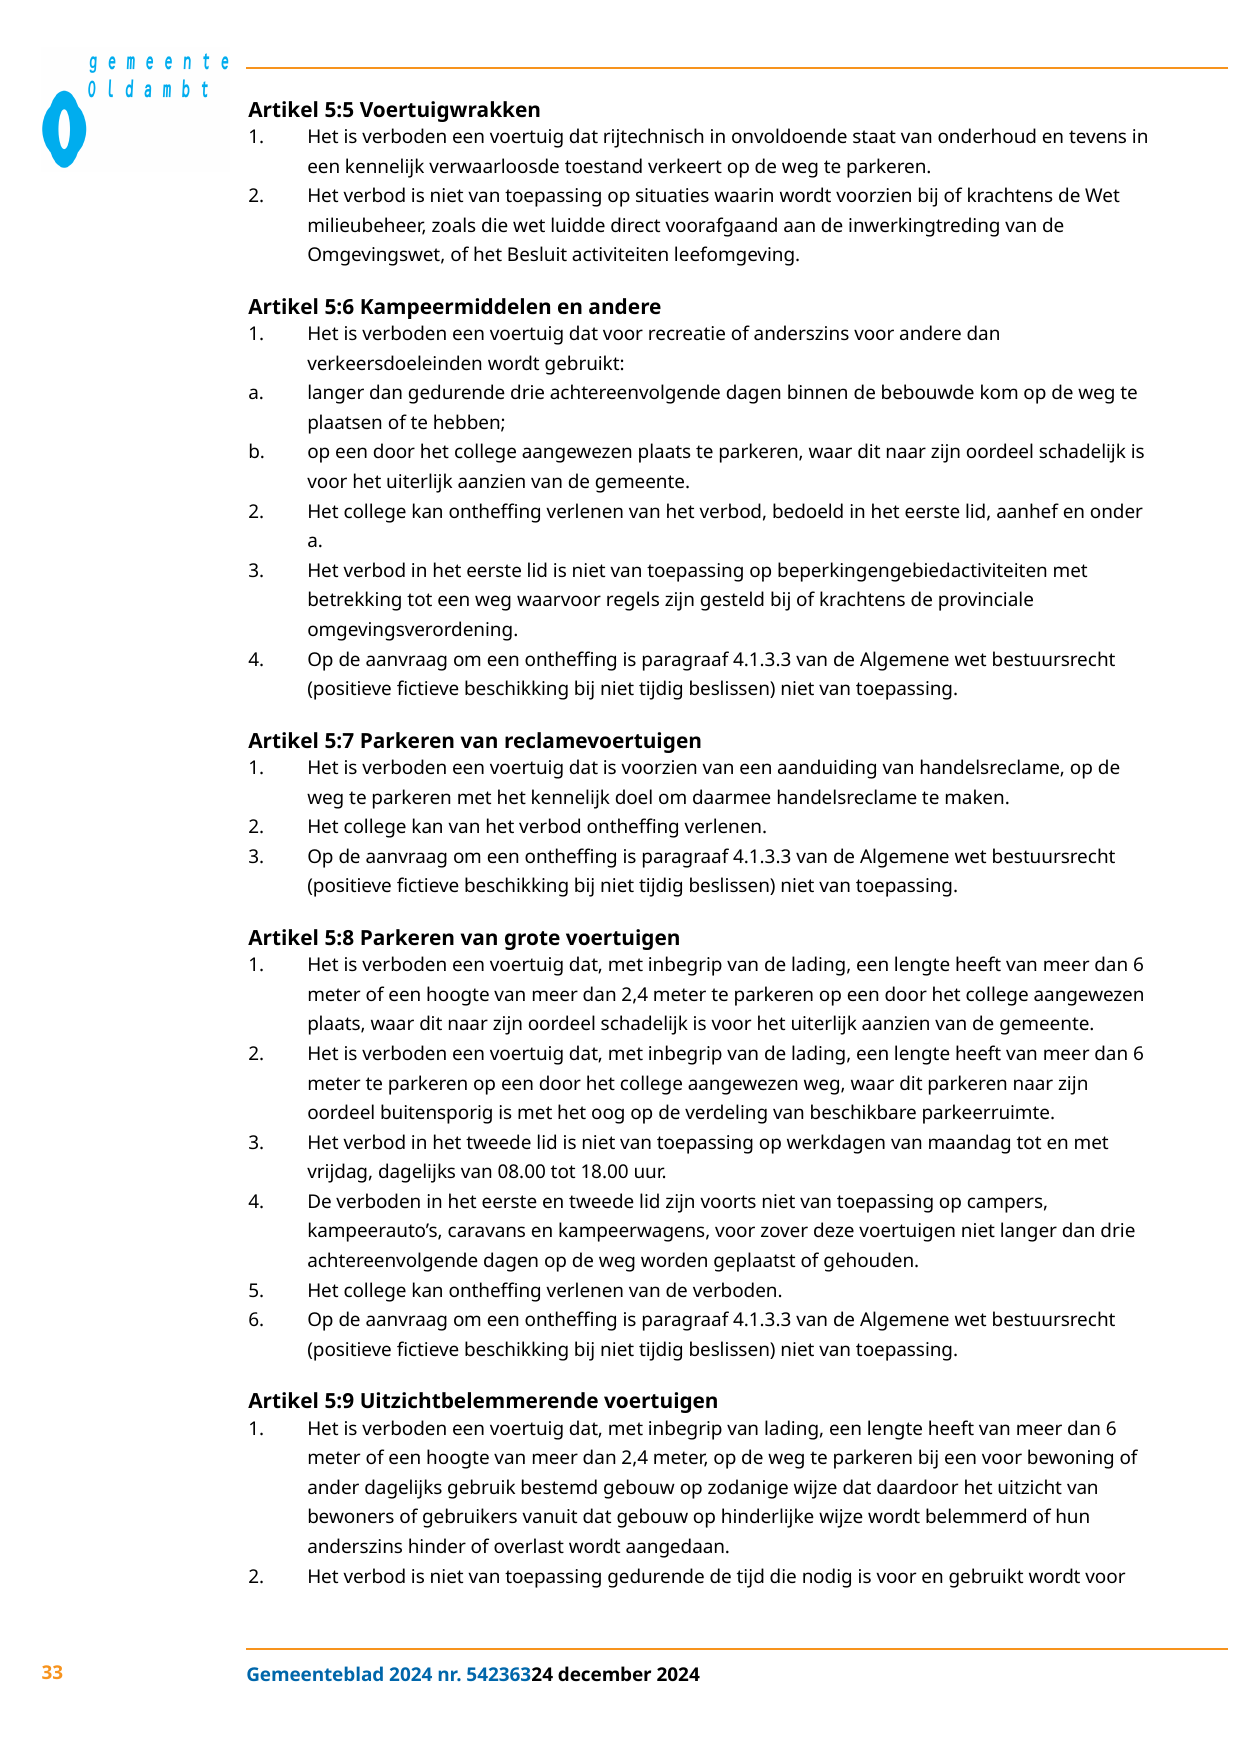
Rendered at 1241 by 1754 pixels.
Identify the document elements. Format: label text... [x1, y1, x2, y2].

text Artikel 5:5 Voertuigwrakken [248, 95, 1152, 123]
list De verboden in het eerste en tweede lid zijn voorts niet van toepassing op campers, kampeerauto’s, caravans en kampeerwagens, voor zover deze voertuigen niet langer dan drie achtereenvolgende dagen op de weg worden geplaatst of gehouden. [248, 1188, 1152, 1273]
list Het is verboden een voertuig dat voor recreatie of anderszins voor andere dan verkeersdoeleinden wordt gebruikt: [248, 320, 1152, 376]
list Het verbod is niet van toepassing op situaties waarin wordt voorzien bij of krachtens de Wet milieubeheer, zoals die wet luidde direct voorafgaand aan de inwerkingtreding van de Omgevingswet, of het Besluit activiteiten leefomgeving. [248, 182, 1152, 267]
list Het is verboden een voertuig dat, met inbegrip van lading, een lengte heeft van meer dan 6 meter of een hoogte van meer dan 2,4 meter, op de weg te parkeren bij een voor bewoning of ander dagelijks gebruik bestemd gebouw op zodanige wijze dat daardoor het uitzicht van bewoners of gebruikers vanuit dat gebouw op hinderlijke wijze wordt belemmerd of hun anderszins hinder of overlast wordt aangedaan. [248, 1415, 1152, 1559]
list Het verbod in het eerste lid is niet van toepassing op beperkingengebiedactiviteiten met betrekking tot een weg waarvoor regels zijn gesteld bij of krachtens de provinciale omgevingsverordening. [248, 557, 1152, 642]
list Het is verboden een voertuig dat, met inbegrip van de lading, een lengte heeft van meer dan 6 meter te parkeren op een door het college aangewezen weg, waar dit parkeren naar zijn oordeel buitensporig is met het oog op de verdeling van beschikbare parkeerruimte. [248, 1040, 1152, 1125]
list Het is verboden een voertuig dat is voorzien van een aanduiding van handelsreclame, op de weg te parkeren met het kennelijk doel om daarmee handelsreclame te maken. [248, 754, 1152, 809]
list Het is verboden een voertuig dat, met inbegrip van de lading, een lengte heeft van meer dan 6 meter of een hoogte van meer dan 2,4 meter te parkeren op een door het college aangewezen plaats, waar dit naar zijn oordeel schadelijk is voor het uiterlijk aanzien van de gemeente. [248, 951, 1152, 1036]
text Artikel 5:6 Kampeermiddelen en andere [248, 292, 1152, 320]
picture [41, 47, 231, 172]
list op een door het college aangewezen plaats te parkeren, waar dit naar zijn oordeel schadelijk is voor het uiterlijk aanzien van de gemeente. [248, 439, 1152, 494]
list Het college kan van het verbod ontheffing verlenen. [248, 813, 1152, 839]
text Artikel 5:8 Parkeren van grote voertuigen [248, 923, 1152, 951]
list Op de aanvraag om een ontheffing is paragraaf 4.1.3.3 van de Algemene wet bestuursrecht (positieve fictieve beschikking bij niet tijdig beslissen) niet van toepassing. [248, 646, 1152, 701]
list Het college kan ontheffing verlenen van de verboden. [248, 1277, 1152, 1303]
list Het verbod is niet van toepassing gedurende de tijd die nodig is voor en gebruikt wordt voor [248, 1563, 1152, 1588]
list Het is verboden een voertuig dat rijtechnisch in onvoldoende staat van onderhoud en tevens in een kennelijk verwaarloosde toestand verkeert op de weg te parkeren. [248, 123, 1152, 178]
list langer dan gedurende drie achtereenvolgende dagen binnen de bebouwde kom op de weg te plaatsen of te hebben; [248, 379, 1152, 435]
text Artikel 5:7 Parkeren van reclamevoertuigen [248, 726, 1152, 754]
list Het college kan ontheffing verlenen van het verbod, bedoeld in het eerste lid, aanhef en onder a. [248, 498, 1152, 553]
list Het verbod in het tweede lid is niet van toepassing op werkdagen van maandag tot en met vrijdag, dagelijks van 08.00 tot 18.00 uur. [248, 1129, 1152, 1184]
text Artikel 5:9 Uitzichtbelemmerende voertuigen [248, 1386, 1152, 1415]
list Op de aanvraag om een ontheffing is paragraaf 4.1.3.3 van de Algemene wet bestuursrecht (positieve fictieve beschikking bij niet tijdig beslissen) niet van toepassing. [248, 843, 1152, 898]
list Op de aanvraag om een ontheffing is paragraaf 4.1.3.3 van de Algemene wet bestuursrecht (positieve fictieve beschikking bij niet tijdig beslissen) niet van toepassing. [248, 1306, 1152, 1362]
